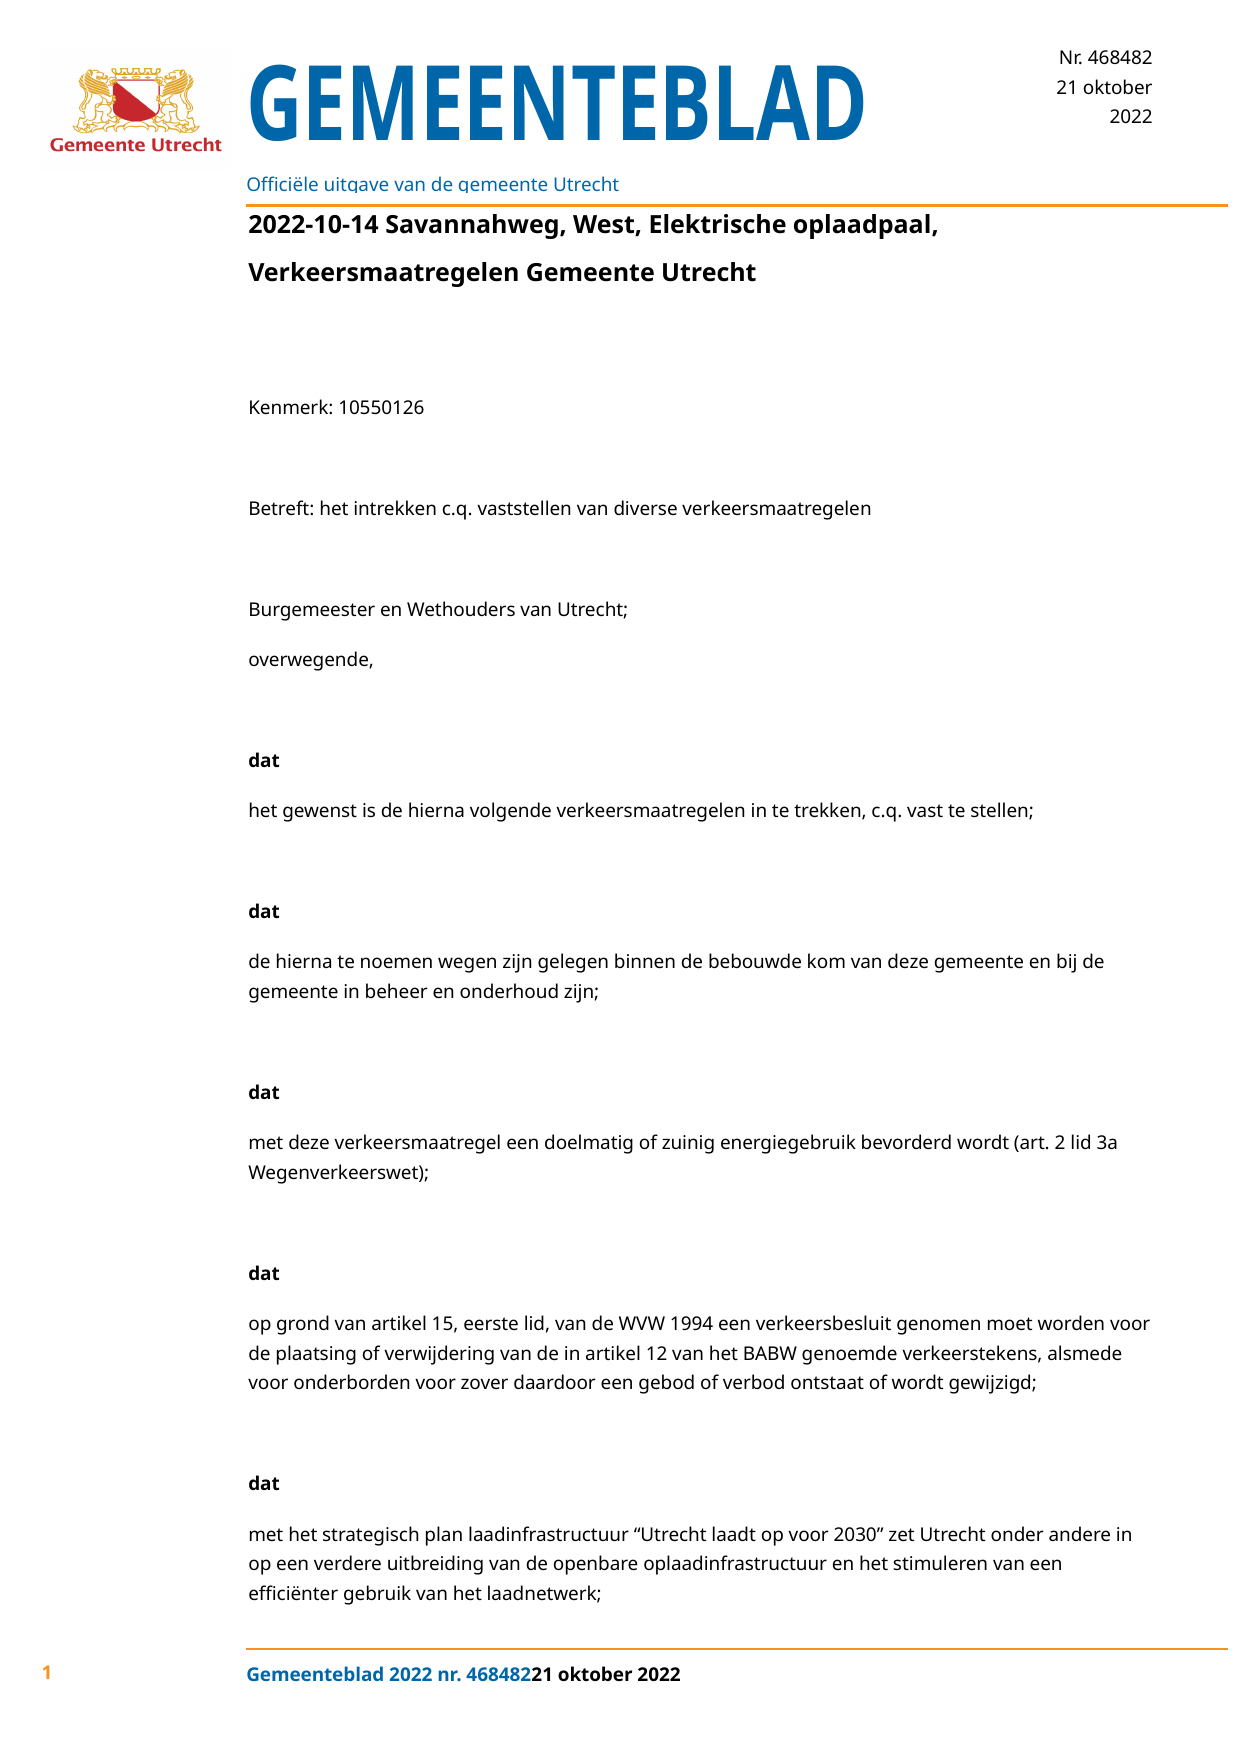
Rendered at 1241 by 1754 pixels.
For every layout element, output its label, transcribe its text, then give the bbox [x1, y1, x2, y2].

picture [41, 47, 231, 172]
text dat [248, 747, 1152, 773]
text het gewenst is de hierna volgende verkeersmaatregelen in te trekken, c.q. vast te stellen; [248, 797, 1152, 823]
text dat [248, 1079, 1152, 1105]
text met deze verkeersmaatregel een doelmatig of zuinig energiegebruik bevorderd wordt (art. 2 lid 3a Wegenverkeerswet); [248, 1129, 1152, 1185]
text met het strategisch plan laadinfrastructuur “Utrecht laadt op voor 2030” zet Utrecht onder andere in op een verdere uitbreiding van de openbare oplaadinfrastructuur en het stimuleren van een efficiënter gebruik van het laadnetwerk; [248, 1521, 1152, 1606]
text dat [248, 898, 1152, 924]
text de hierna te noemen wegen zijn gelegen binnen de bebouwde kom van deze gemeente en bij de gemeente in beheer en onderhoud zijn; [248, 949, 1152, 1004]
text 2022-10-14 Savannahweg, West, Elektrische oplaadpaal, Verkeersmaatregelen Gemeente Utrecht [248, 207, 1152, 288]
text dat [248, 1260, 1152, 1286]
text overwegende, [248, 646, 1152, 672]
text Kenmerk: 10550126 [248, 394, 1152, 420]
text dat [248, 1470, 1152, 1496]
text op grond van artikel 15, eerste lid, van de WVW 1994 een verkeersbesluit genomen moet worden voor de plaatsing of verwijdering van de in artikel 12 van het BABW genoemde verkeerstekens, alsmede voor onderborden voor zover daardoor een gebod of verbod ontstaat of wordt gewijzigd; [248, 1310, 1152, 1395]
text Betreft: het intrekken c.q. vaststellen van diverse verkeersmaatregelen [248, 495, 1152, 521]
text Burgemeester en Wethouders van Utrecht; [248, 596, 1152, 621]
